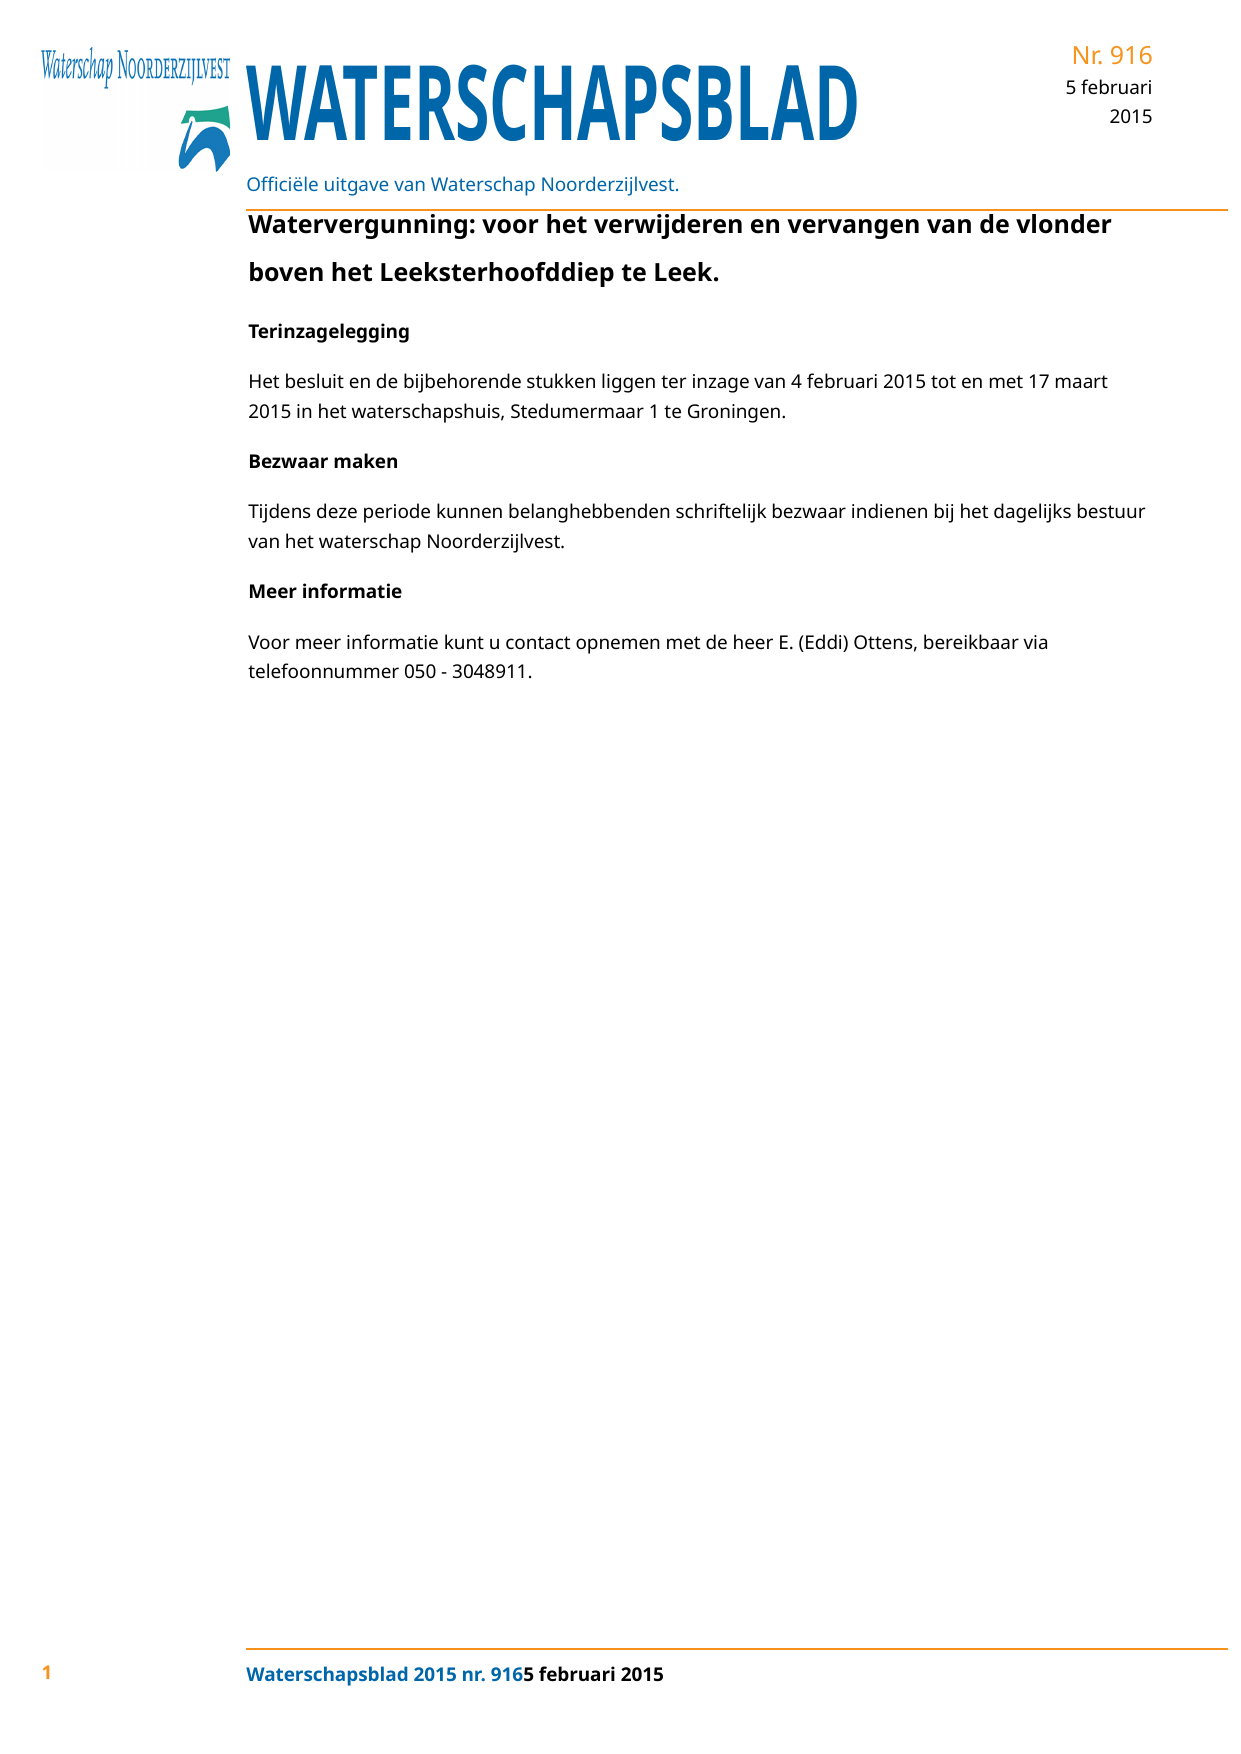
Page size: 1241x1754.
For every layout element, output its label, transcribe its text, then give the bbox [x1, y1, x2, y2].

text Voor meer informatie kunt u contact opnemen met de heer E. (Eddi) Ottens, bereikbaar via telefoonnummer 050 - 3048911. [248, 629, 1152, 684]
picture [41, 47, 231, 172]
text Watervergunning: voor het verwijderen en vervangen van de vlonder boven het Leeksterhoofddiep te Leek. [248, 211, 1152, 288]
text Bezwaar maken [248, 448, 1152, 474]
text Tijdens deze periode kunnen belanghebbenden schriftelijk bezwaar indienen bij het dagelijks bestuur van het waterschap Noorderzijlvest. [248, 499, 1152, 554]
text Het besluit en de bijbehorende stukken liggen ter inzage van 4 februari 2015 tot en met 17 maart 2015 in het waterschapshuis, Stedumermaar 1 te Groningen. [248, 368, 1152, 424]
text Terinzagelegging [248, 318, 1152, 344]
text Meer informatie [248, 579, 1152, 604]
